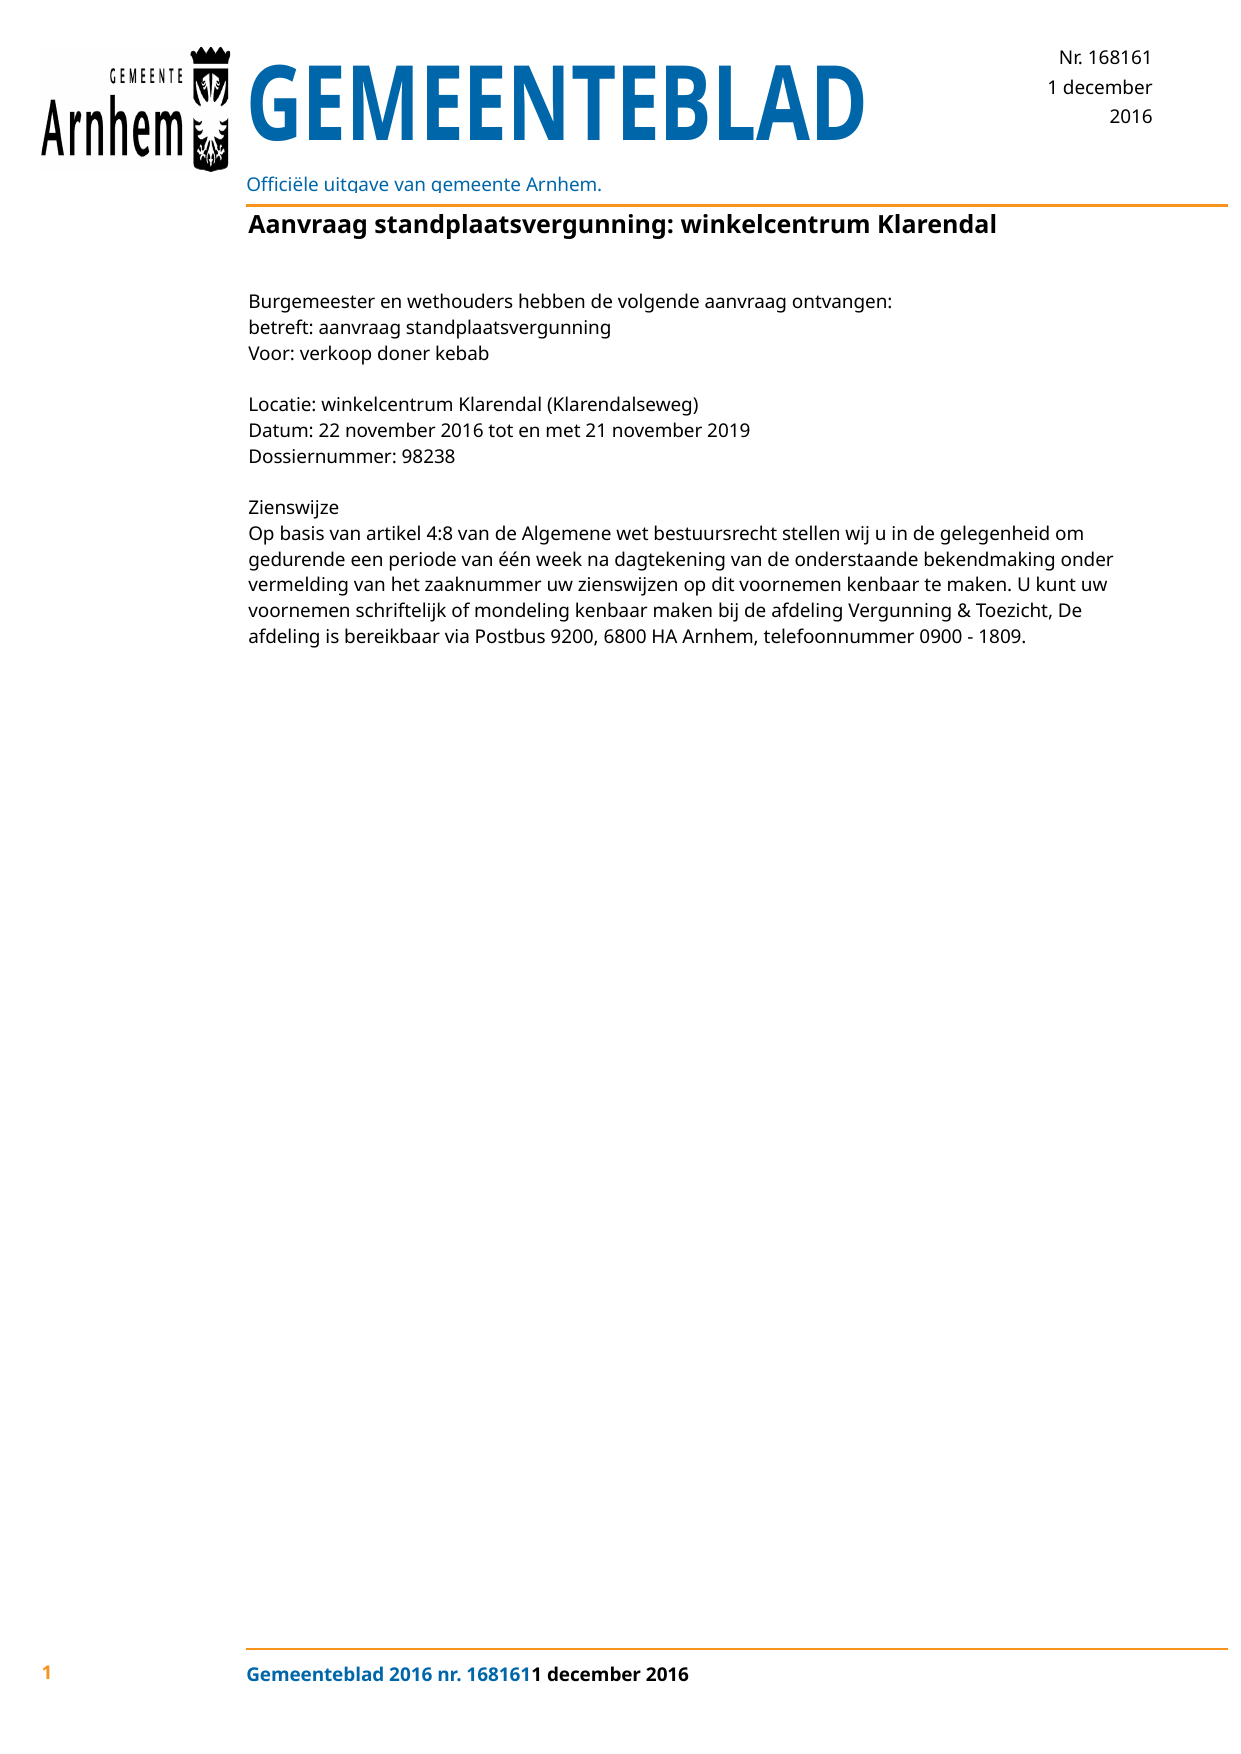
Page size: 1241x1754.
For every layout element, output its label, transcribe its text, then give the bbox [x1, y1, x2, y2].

text Voor: verkoop doner kebab [248, 340, 1152, 366]
text Burgemeester en wethouders hebben de volgende aanvraag ontvangen: [248, 288, 1152, 314]
text Op basis van artikel 4:8 van de Algemene wet bestuursrecht stellen wij u in de gelegenheid om gedurende een periode van één week na dagtekening van de onderstaande bekendmaking onder vermelding van het zaaknummer uw zienswijzen op dit voornemen kenbaar te maken. U kunt uw voornemen schriftelijk of mondeling kenbaar maken bij de afdeling Vergunning & Toezicht, De afdeling is bereikbaar via Postbus 9200, 6800 HA Arnhem, telefoonnummer 0900 - 1809. [248, 520, 1152, 649]
text betreft: aanvraag standplaatsvergunning [248, 314, 1152, 340]
text Locatie: winkelcentrum Klarendal (Klarendalseweg) [248, 391, 1152, 417]
picture [41, 47, 231, 172]
text Dossiernummer: 98238 [248, 443, 1152, 469]
text Zienswijze [248, 494, 1152, 520]
text Aanvraag standplaatsvergunning: winkelcentrum Klarendal [248, 207, 1152, 241]
text Datum: 22 november 2016 tot en met 21 november 2019 [248, 417, 1152, 443]
